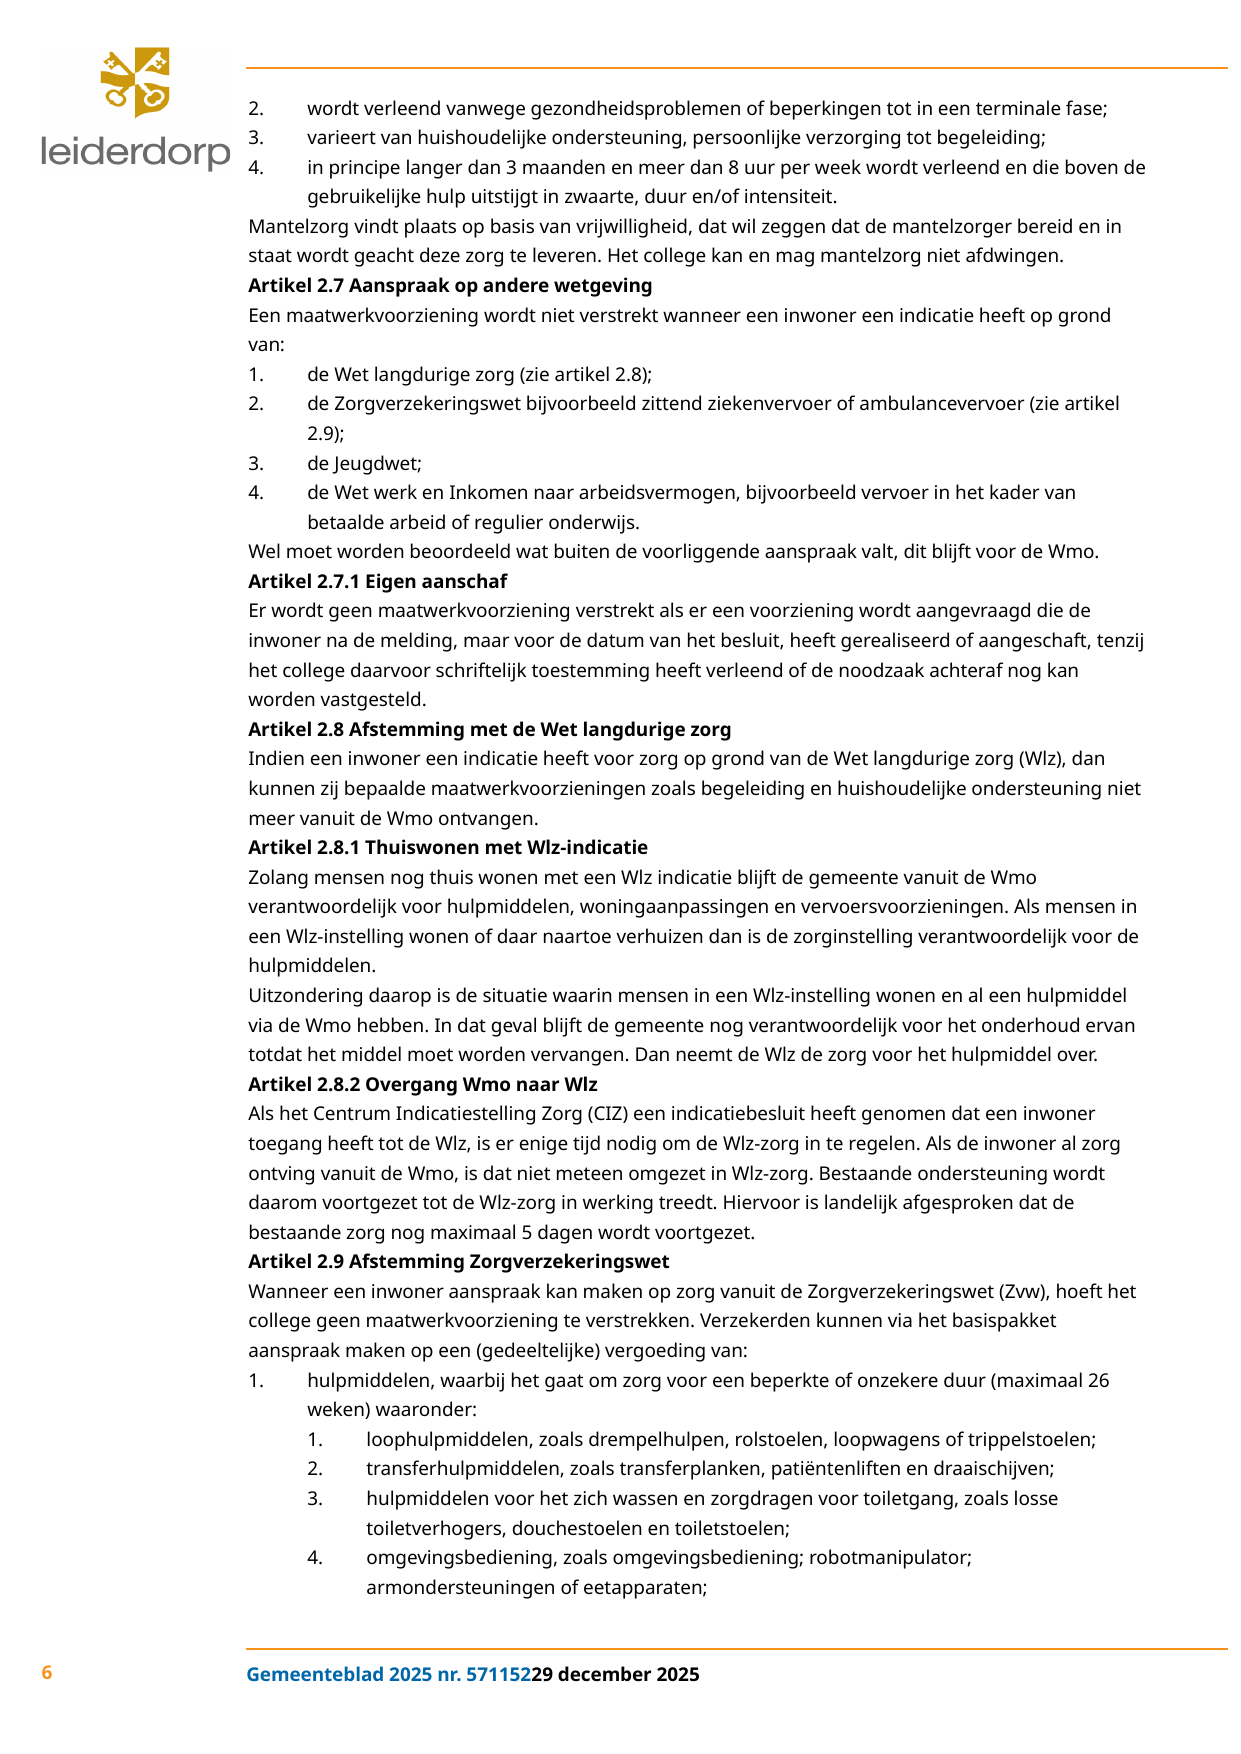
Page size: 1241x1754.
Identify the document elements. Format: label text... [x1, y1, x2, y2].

text Zolang mensen nog thuis wonen met een Wlz indicatie blijft de gemeente vanuit de Wmo verantwoordelijk voor hulpmiddelen, woningaanpassingen en vervoersvoorzieningen. Als mensen in een Wlz-instelling wonen of daar naartoe verhuizen dan is de zorginstelling verantwoordelijk voor de hulpmiddelen. [248, 864, 1152, 978]
text Er wordt geen maatwerkvoorziening verstrekt als er een voorziening wordt aangevraagd die de inwoner na de melding, maar voor de datum van het besluit, heeft gerealiseerd of aangeschaft, tenzij het college daarvoor schriftelijk toestemming heeft verleend of de noodzaak achteraf nog kan worden vastgesteld. [248, 598, 1152, 712]
text Artikel 2.7 Aanspraak op andere wetgeving [248, 272, 1152, 298]
picture [41, 47, 231, 172]
list de Zorgverzekeringswet bijvoorbeeld zittend ziekenvervoer of ambulancevervoer (zie artikel 2.9); [248, 391, 1152, 446]
list hulpmiddelen, waarbij het gaat om zorg voor een beperkte of onzekere duur (maximaal 26 weken) waaronder: [248, 1367, 1152, 1422]
text Wanneer een inwoner aanspraak kan maken op zorg vanuit de Zorgverzekeringswet (Zvw), hoeft het college geen maatwerkvoorziening te verstrekken. Verzekerden kunnen via het basispakket aanspraak maken op een (gedeeltelijke) vergoeding van: [248, 1278, 1152, 1363]
list de Wet werk en Inkomen naar arbeidsvermogen, bijvoorbeeld vervoer in het kader van betaalde arbeid of regulier onderwijs. [248, 479, 1152, 535]
text Indien een inwoner een indicatie heeft voor zorg op grond van de Wet langdurige zorg (Wlz), dan kunnen zij bepaalde maatwerkvoorzieningen zoals begeleiding en huishoudelijke ondersteuning niet meer vanuit de Wmo ontvangen. [248, 746, 1152, 831]
list varieert van huishoudelijke ondersteuning, persoonlijke verzorging tot begeleiding; [248, 124, 1152, 150]
list in principe langer dan 3 maanden en meer dan 8 uur per week wordt verleend en die boven de gebruikelijke hulp uitstijgt in zwaarte, duur en/of intensiteit. [248, 154, 1152, 209]
list hulpmiddelen voor het zich wassen en zorgdragen voor toiletgang, zoals losse toiletverhogers, douchestoelen en toiletstoelen; [307, 1485, 1152, 1541]
list transferhulpmiddelen, zoals transferplanken, patiëntenliften en draaischijven; [307, 1456, 1152, 1481]
list wordt verleend vanwege gezondheidsproblemen of beperkingen tot in een terminale fase; [248, 95, 1152, 121]
text Artikel 2.9 Afstemming Zorgverzekeringswet [248, 1248, 1152, 1274]
text Artikel 2.8.2 Overgang Wmo naar Wlz [248, 1071, 1152, 1097]
list de Wet langdurige zorg (zie artikel 2.8); [248, 361, 1152, 387]
list loophulpmiddelen, zoals drempelhulpen, rolstoelen, loopwagens of trippelstoelen; [307, 1426, 1152, 1452]
list omgevingsbediening, zoals omgevingsbediening; robotmanipulator; armondersteuningen of eetapparaten; [307, 1544, 1152, 1600]
text Artikel 2.8.1 Thuiswonen met Wlz-indicatie [248, 834, 1152, 860]
text Wel moet worden beoordeeld wat buiten de voorliggende aanspraak valt, dit blijft voor de Wmo. [248, 538, 1152, 564]
text Als het Centrum Indicatiestelling Zorg (CIZ) een indicatiebesluit heeft genomen dat een inwoner toegang heeft tot de Wlz, is er enige tijd nodig om de Wlz-zorg in te regelen. Als de inwoner al zorg ontving vanuit de Wmo, is dat niet meteen omgezet in Wlz-zorg. Bestaande ondersteuning wordt daarom voortgezet tot de Wlz-zorg in werking treedt. Hiervoor is landelijk afgesproken dat de bestaande zorg nog maximaal 5 dagen wordt voortgezet. [248, 1101, 1152, 1245]
text Een maatwerkvoorziening wordt niet verstrekt wanneer een inwoner een indicatie heeft op grond van: [248, 302, 1152, 357]
text Uitzondering daarop is de situatie waarin mensen in een Wlz-instelling wonen en al een hulpmiddel via de Wmo hebben. In dat geval blijft de gemeente nog verantwoordelijk voor het onderhoud ervan totdat het middel moet worden vervangen. Dan neemt de Wlz de zorg voor het hulpmiddel over. [248, 982, 1152, 1067]
text Artikel 2.8 Afstemming met de Wet langdurige zorg [248, 716, 1152, 742]
list de Jeugdwet; [248, 450, 1152, 476]
text Artikel 2.7.1 Eigen aanschaf [248, 568, 1152, 594]
text Mantelzorg vindt plaats op basis van vrijwilligheid, dat wil zeggen dat de mantelzorger bereid en in staat wordt geacht deze zorg te leveren. Het college kan en mag mantelzorg niet afdwingen. [248, 213, 1152, 268]
